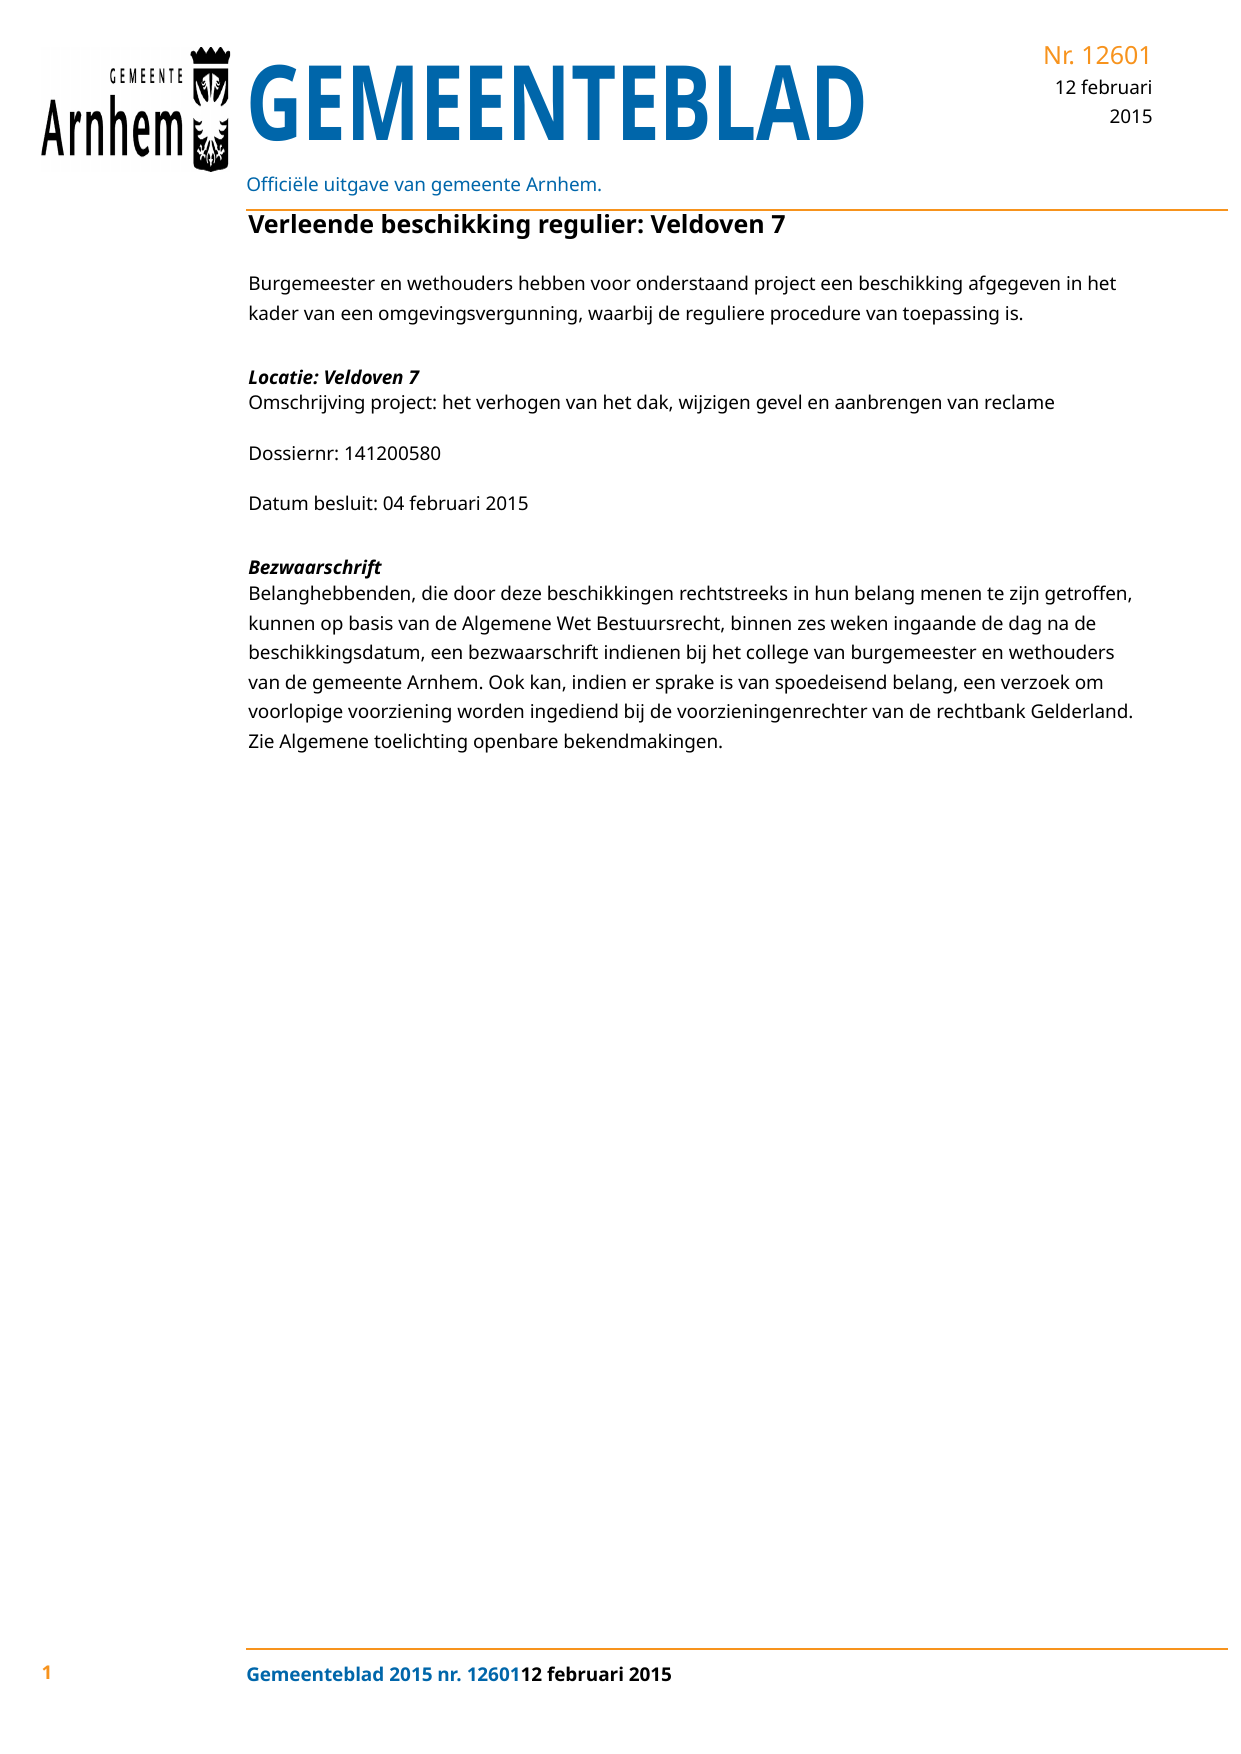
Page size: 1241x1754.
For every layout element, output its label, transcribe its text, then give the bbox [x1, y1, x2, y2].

text Locatie: Veldoven 7 [248, 364, 1152, 389]
text Dossiernr: 141200580 [248, 440, 1152, 466]
text Burgemeester en wethouders hebben voor onderstaand project een beschikking afgegeven in het kader van een omgevingsvergunning, waarbij de reguliere procedure van toepassing is. [248, 270, 1152, 326]
text Belanghebbenden, die door deze beschikkingen rechtstreeks in hun belang menen te zijn getroffen, kunnen op basis van de Algemene Wet Bestuursrecht, binnen zes weken ingaande de dag na de beschikkingsdatum, een bezwaarschrift indienen bij het college van burgemeester en wethouders van de gemeente Arnhem. Ook kan, indien er sprake is van spoedeisend belang, een verzoek om voorlopige voorziening worden ingediend bij de voorzieningenrechter van de rechtbank Gelderland. Zie Algemene toelichting openbare bekendmakingen. [248, 580, 1152, 754]
text Omschrijving project: het verhogen van het dak, wijzigen gevel en aanbrengen van reclame [248, 389, 1152, 415]
text Datum besluit: 04 februari 2015 [248, 490, 1152, 516]
picture [41, 47, 231, 172]
text Verleende beschikking regulier: Veldoven 7 [248, 211, 1152, 241]
text Bezwaarschrift [248, 554, 1152, 580]
